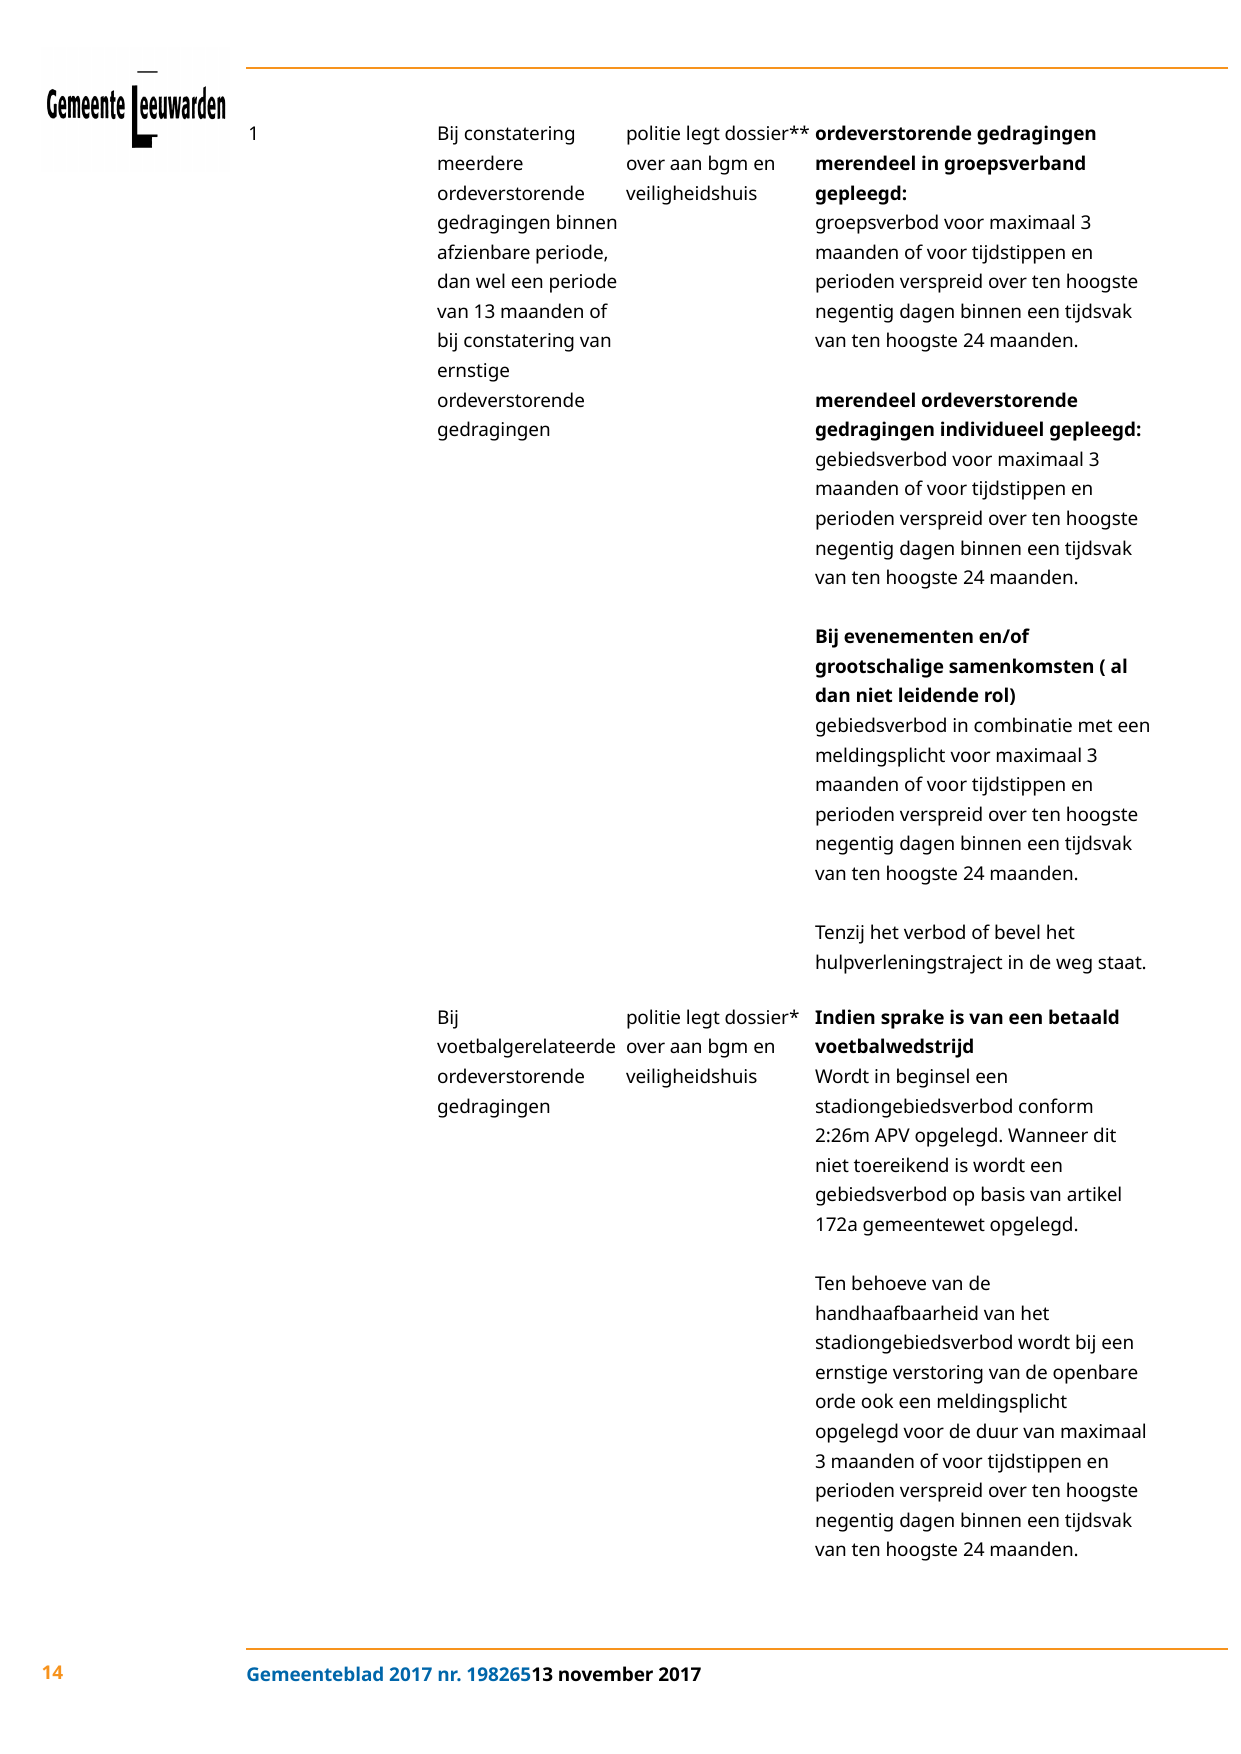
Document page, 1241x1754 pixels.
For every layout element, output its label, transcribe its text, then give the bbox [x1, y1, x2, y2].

table_cell politie legt dossier** over aan bgm en veiligheidshuis [626, 121, 815, 1004]
table_header [437, 95, 626, 121]
table_cell [248, 1004, 437, 1592]
table_cell Bij constatering meerdere ordeverstorende gedragingen binnen afzienbare periode, dan wel een periode van 13 maanden of bij constatering van ernstige ordeverstorende gedragingen [437, 121, 626, 1004]
table_cell Bij voetbalgerelateerde ordeverstorende gedragingen [437, 1004, 626, 1592]
table_cell Indien sprake is van een betaald voetbalwedstrijd Wordt in beginsel een stadiongebiedsverbod conform 2:26m APV opgelegd. Wanneer dit niet toereikend is wordt een gebiedsverbod op basis van artikel 172a gemeentewet opgelegd. Ten behoeve van de handhaafbaarheid van het stadiongebiedsverbod wordt bij een ernstige verstoring van de openbare orde ook een meldingsplicht opgelegd voor de duur van maximaal 3 maanden of voor tijdstippen en perioden verspreid over ten hoogste negentig dagen binnen een tijdsvak van ten hoogste 24 maanden. [815, 1004, 1152, 1592]
table_cell 1 [248, 121, 437, 1004]
picture [41, 47, 231, 172]
table_header [626, 95, 815, 121]
table_cell ordeverstorende gedragingen merendeel in groepsverband gepleegd: groepsverbod voor maximaal 3 maanden of voor tijdstippen en perioden verspreid over ten hoogste negentig dagen binnen een tijdsvak van ten hoogste 24 maanden. merendeel ordeverstorende gedragingen individueel gepleegd: gebiedsverbod voor maximaal 3 maanden of voor tijdstippen en perioden verspreid over ten hoogste negentig dagen binnen een tijdsvak van ten hoogste 24 maanden. Bij evenementen en/of grootschalige samenkomsten ( al dan niet leidende rol) gebiedsverbod in combinatie met een meldingsplicht voor maximaal 3 maanden of voor tijdstippen en perioden verspreid over ten hoogste negentig dagen binnen een tijdsvak van ten hoogste 24 maanden. Tenzij het verbod of bevel het hulpverleningstraject in de weg staat. [815, 121, 1152, 1004]
table_cell politie legt dossier* over aan bgm en veiligheidshuis [626, 1004, 815, 1592]
table_header [248, 95, 437, 121]
table_header [815, 95, 1152, 121]
